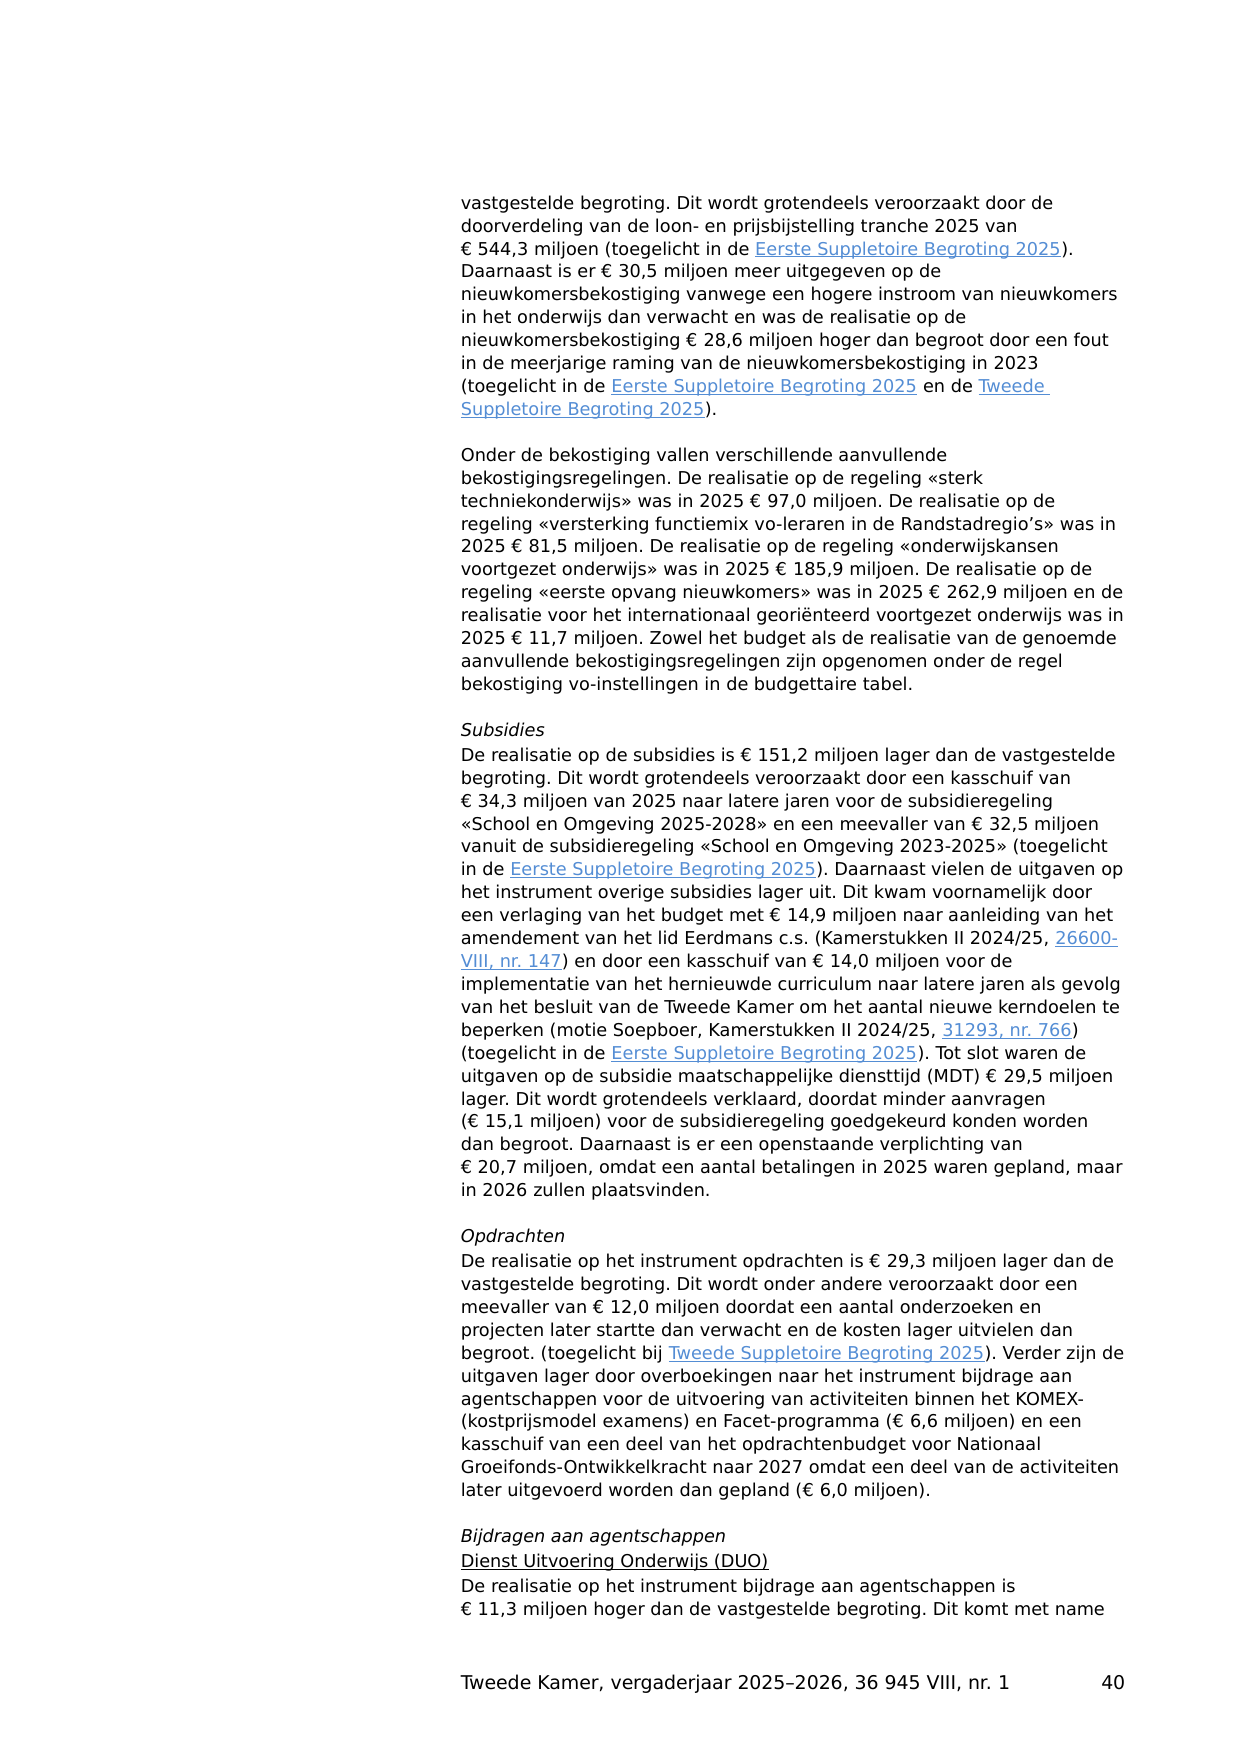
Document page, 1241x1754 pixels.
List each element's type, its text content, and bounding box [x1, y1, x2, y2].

text Bijdragen aan agentschappen [461, 1524, 1125, 1547]
text Subsidies [461, 718, 1125, 741]
text De realisatie op het instrument opdrachten is € 29,3 miljoen lager dan de vastgestelde begroting. Dit wordt onder andere veroorzaakt door een meevaller van € 12,0 miljoen doordat een aantal onderzoeken en projecten later startte dan verwacht en de kosten lager uitvielen dan begroot. (toegelicht bij Tweede Suppletoire Begroting 2025). Verder zijn de uitgaven lager door overboekingen naar het instrument bijdrage aan agentschappen voor de uitvoering van activiteiten binnen het KOMEX- (kostprijsmodel examens) en Facet-programma (€ 6,6 miljoen) en een kasschuif van een deel van het opdrachtenbudget voor Nationaal Groeifonds-Ontwikkelkracht naar 2027 omdat een deel van de activiteiten later uitgevoerd worden dan gepland (€ 6,0 miljoen). [461, 1249, 1125, 1501]
text Opdrachten [461, 1224, 1125, 1247]
text Dienst Uitvoering Onderwijs (DUO) [461, 1549, 1125, 1572]
text De realisatie op de subsidies is € 151,2 miljoen lager dan de vastgestelde begroting. Dit wordt grotendeels veroorzaakt door een kasschuif van € 34,3 miljoen van 2025 naar latere jaren voor de subsidieregeling «School en Omgeving 2025-2028» en een meevaller van € 32,5 miljoen vanuit de subsidieregeling «School en Omgeving 2023-2025» (toegelicht in de Eerste Suppletoire Begroting 2025). Daarnaast vielen de uitgaven op het instrument overige subsidies lager uit. Dit kwam voornamelijk door een verlaging van het budget met € 14,9 miljoen naar aanleiding van het amendement van het lid Eerdmans c.s. (Kamerstukken II 2024/25, 26600-VIII, nr. 147) en door een kasschuif van € 14,0 miljoen voor de implementatie van het hernieuwde curriculum naar latere jaren als gevolg van het besluit van de Tweede Kamer om het aantal nieuwe kerndoelen te beperken (motie Soepboer, Kamerstukken II 2024/25, 31293, nr. 766) (toegelicht in de Eerste Suppletoire Begroting 2025). Tot slot waren de uitgaven op de subsidie maatschappelijke diensttijd (MDT) € 29,5 miljoen lager. Dit wordt grotendeels verklaard, doordat minder aanvragen (€ 15,1 miljoen) voor de subsidieregeling goedgekeurd konden worden dan begroot. Daarnaast is er een openstaande verplichting van € 20,7 miljoen, omdat een aantal betalingen in 2025 waren gepland, maar in 2026 zullen plaatsvinden. [461, 743, 1125, 1201]
text De realisatie op het instrument bijdrage aan agentschappen is € 11,3 miljoen hoger dan de vastgestelde begroting. Dit komt met name [461, 1574, 1125, 1620]
text Onder de bekostiging vallen verschillende aanvullende bekostigingsregelingen. De realisatie op de regeling «sterk techniekonderwijs» was in 2025 € 97,0 miljoen. De realisatie op de regeling «versterking functiemix vo-leraren in de Randstadregio’s» was in 2025 € 81,5 miljoen. De realisatie op de regeling «onderwijskansen voortgezet onderwijs» was in 2025 € 185,9 miljoen. De realisatie op de regeling «eerste opvang nieuwkomers» was in 2025 € 262,9 miljoen en de realisatie voor het internationaal georiënteerd voortgezet onderwijs was in 2025 € 11,7 miljoen. Zowel het budget als de realisatie van de genoemde aanvullende bekostigingsregelingen zijn opgenomen onder de regel bekostiging vo-instellingen in de budgettaire tabel. [461, 443, 1125, 695]
text vastgestelde begroting. Dit wordt grotendeels veroorzaakt door de doorverdeling van de loon- en prijsbijstelling tranche 2025 van € 544,3 miljoen (toegelicht in de Eerste Suppletoire Begroting 2025). Daarnaast is er € 30,5 miljoen meer uitgegeven op de nieuwkomersbekostiging vanwege een hogere instroom van nieuwkomers in het onderwijs dan verwacht en was de realisatie op de nieuwkomersbekostiging € 28,6 miljoen hoger dan begroot door een fout in de meerjarige raming van de nieuwkomersbekostiging in 2023 (toegelicht in de Eerste Suppletoire Begroting 2025 en de Tweede Suppletoire Begroting 2025). [461, 191, 1125, 420]
